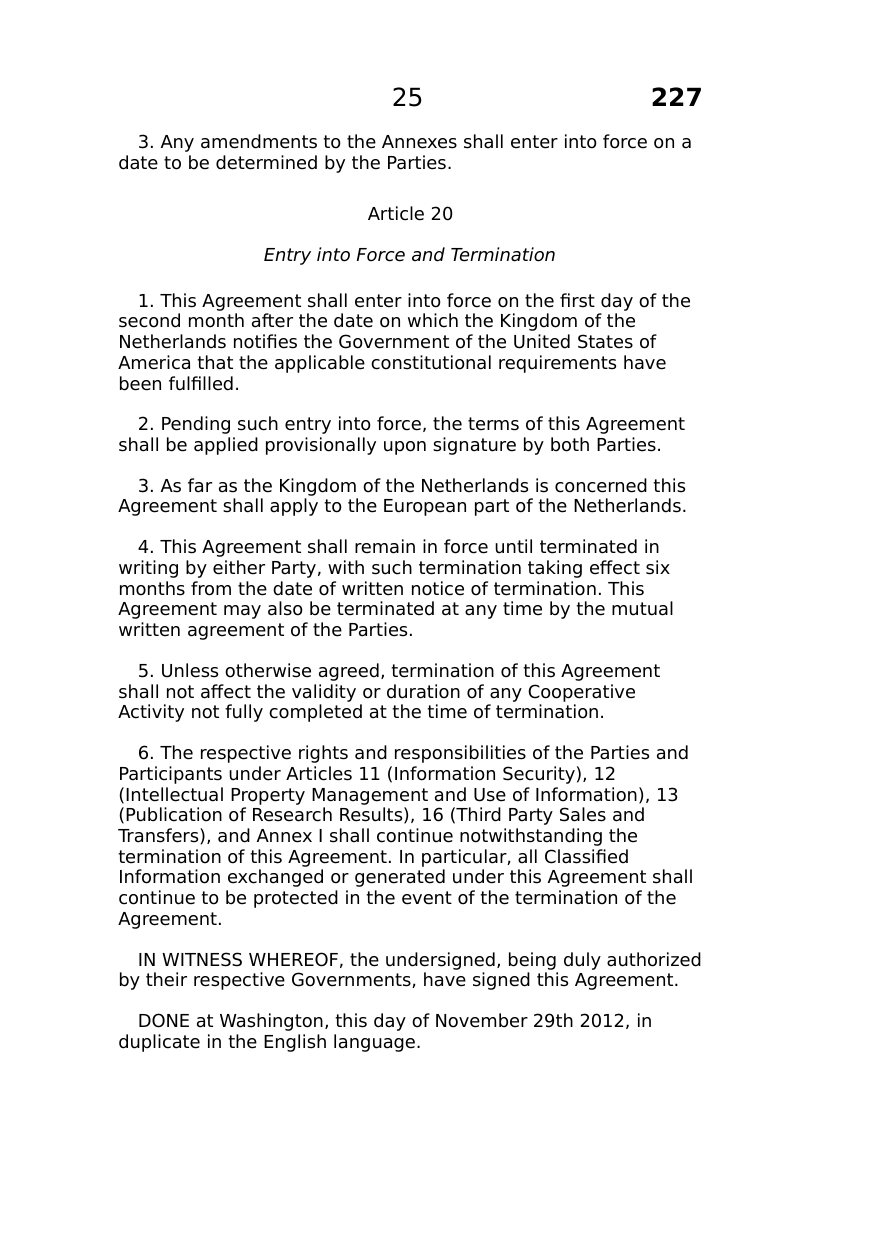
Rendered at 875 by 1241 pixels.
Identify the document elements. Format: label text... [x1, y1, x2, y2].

text 3. As far as the Kingdom of the Netherlands is concerned this Agreement shall apply to the European part of the Netherlands. [118, 476, 703, 517]
text 1. This Agreement shall enter into force on the first day of the second month after the date on which the Kingdom of the Netherlands notifies the Government of the United States of America that the applicable constitutional requirements have been fulfilled. [118, 291, 703, 394]
text 6. The respective rights and responsibilities of the Parties and Participants under Articles 11 (Information Security), 12 (Intellectual Property Management and Use of Information), 13 (Publication of Research Results), 16 (Third Party Sales and Transfers), and Annex I shall continue notwithstanding the termination of this Agreement. In particular, all Classified Information exchanged or generated under this Agreement shall continue to be protected in the event of the termination of the Agreement. [118, 743, 703, 929]
subtitle Article 20 Entry into Force and Termination [118, 203, 703, 266]
text 5. Unless otherwise agreed, termination of this Agreement shall not affect the validity or duration of any Cooperative Activity not fully completed at the time of termination. [118, 661, 703, 723]
text 4. This Agreement shall remain in force until terminated in writing by either Party, with such termination taking effect six months from the date of written notice of termination. This Agreement may also be terminated at any time by the mutual written agreement of the Parties. [118, 537, 703, 641]
text DONE at Washington, this day of November 29th 2012, in duplicate in the English language. [118, 1011, 703, 1052]
text 2. Pending such entry into force, the terms of this Agreement shall be applied provisionally upon signature by both Parties. [118, 414, 703, 456]
text 3. Any amendments to the Annexes shall enter into force on a date to be determined by the Parties. [118, 132, 703, 173]
text IN WITNESS WHEREOF, the undersigned, being duly authorized by their respective Governments, have signed this Agreement. [118, 949, 703, 991]
